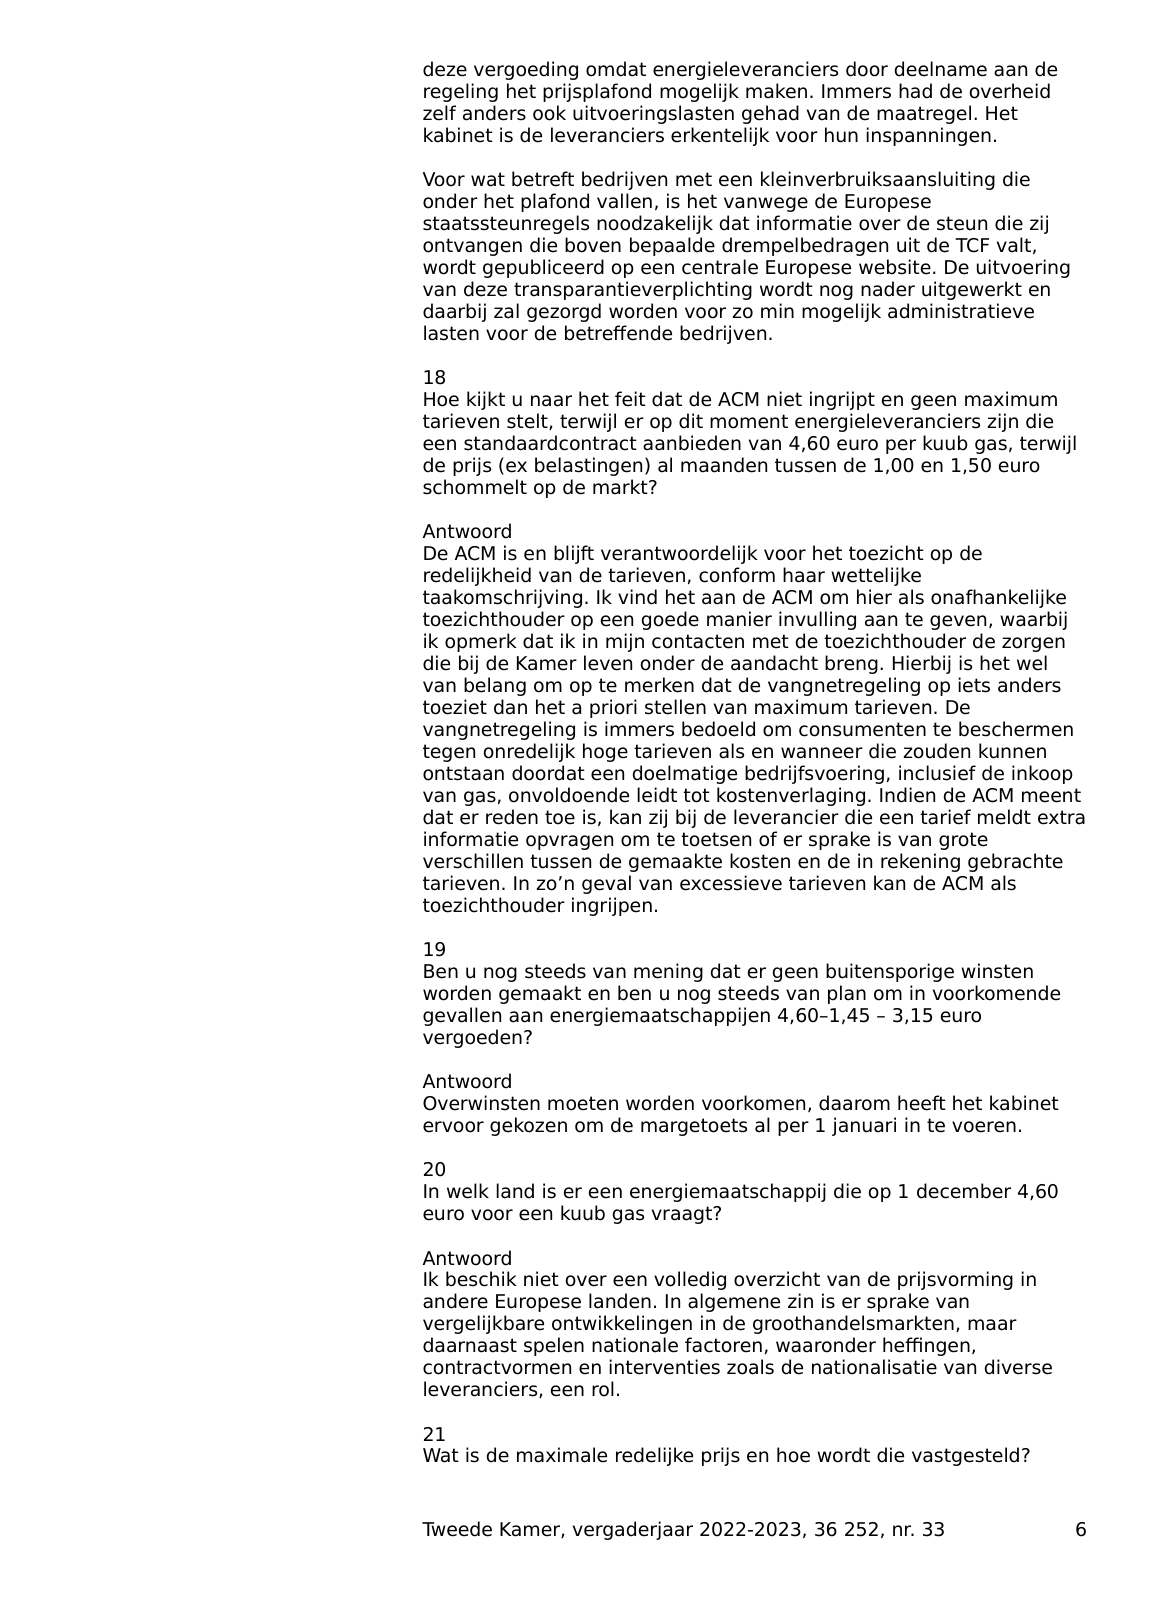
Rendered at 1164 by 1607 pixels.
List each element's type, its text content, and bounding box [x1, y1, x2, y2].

text Wat is de maximale redelijke prijs en hoe wordt die vastgesteld? [422, 1445, 1087, 1467]
text 21 [422, 1423, 1087, 1445]
text 18 [422, 367, 1087, 389]
text Antwoord [422, 521, 1087, 543]
text De ACM is en blijft verantwoordelijk voor het toezicht op de redelijkheid van de tarieven, conform haar wettelijke taakomschrijving. Ik vind het aan de ACM om hier als onafhankelijke toezichthouder op een goede manier invulling aan te geven, waarbij ik opmerk dat ik in mijn contacten met de toezichthouder de zorgen die bij de Kamer leven onder de aandacht breng. Hierbij is het wel van belang om op te merken dat de vangnetregeling op iets anders toeziet dan het a priori stellen van maximum tarieven. De vangnetregeling is immers bedoeld om consumenten te beschermen tegen onredelijk hoge tarieven als en wanneer die zouden kunnen ontstaan doordat een doelmatige bedrijfsvoering, inclusief de inkoop van gas, onvoldoende leidt tot kostenverlaging. Indien de ACM meent dat er reden toe is, kan zij bij de leverancier die een tarief meldt extra informatie opvragen om te toetsen of er sprake is van grote verschillen tussen de gemaakte kosten en de in rekening gebrachte tarieven. In zo’n geval van excessieve tarieven kan de ACM als toezichthouder ingrijpen. [422, 543, 1087, 917]
text Overwinsten moeten worden voorkomen, daarom heeft het kabinet ervoor gekozen om de margetoets al per 1 januari in te voeren. [422, 1093, 1087, 1137]
text Ik beschik niet over een volledig overzicht van de prijsvorming in andere Europese landen. In algemene zin is er sprake van vergelijkbare ontwikkelingen in de groothandelsmarkten, maar daarnaast spelen nationale factoren, waaronder heffingen, contractvormen en interventies zoals de nationalisatie van diverse leveranciers, een rol. [422, 1269, 1087, 1401]
text Antwoord [422, 1071, 1087, 1093]
text Hoe kijkt u naar het feit dat de ACM niet ingrijpt en geen maximum tarieven stelt, terwijl er op dit moment energieleveranciers zijn die een standaardcontract aanbieden van 4,60 euro per kuub gas, terwijl de prijs (ex belastingen) al maanden tussen de 1,00 en 1,50 euro schommelt op de markt? [422, 389, 1087, 499]
text Voor wat betreft bedrijven met een kleinverbruiksaansluiting die onder het plafond vallen, is het vanwege de Europese staatssteunregels noodzakelijk dat informatie over de steun die zij ontvangen die boven bepaalde drempelbedragen uit de TCF valt, wordt gepubliceerd op een centrale Europese website. De uitvoering van deze transparantieverplichting wordt nog nader uitgewerkt en daarbij zal gezorgd worden voor zo min mogelijk administratieve lasten voor de betreffende bedrijven. [422, 169, 1087, 345]
text Antwoord [422, 1247, 1087, 1269]
text Ben u nog steeds van mening dat er geen buitensporige winsten worden gemaakt en ben u nog steeds van plan om in voorkomende gevallen aan energiemaatschappijen 4,60–1,45 – 3,15 euro vergoeden? [422, 961, 1087, 1049]
text In welk land is er een energiemaatschappij die op 1 december 4,60 euro voor een kuub gas vraagt? [422, 1181, 1087, 1225]
text 19 [422, 939, 1087, 961]
text 20 [422, 1159, 1087, 1181]
text deze vergoeding omdat energieleveranciers door deelname aan de regeling het prijsplafond mogelijk maken. Immers had de overheid zelf anders ook uitvoeringslasten gehad van de maatregel. Het kabinet is de leveranciers erkentelijk voor hun inspanningen. [422, 59, 1087, 147]
